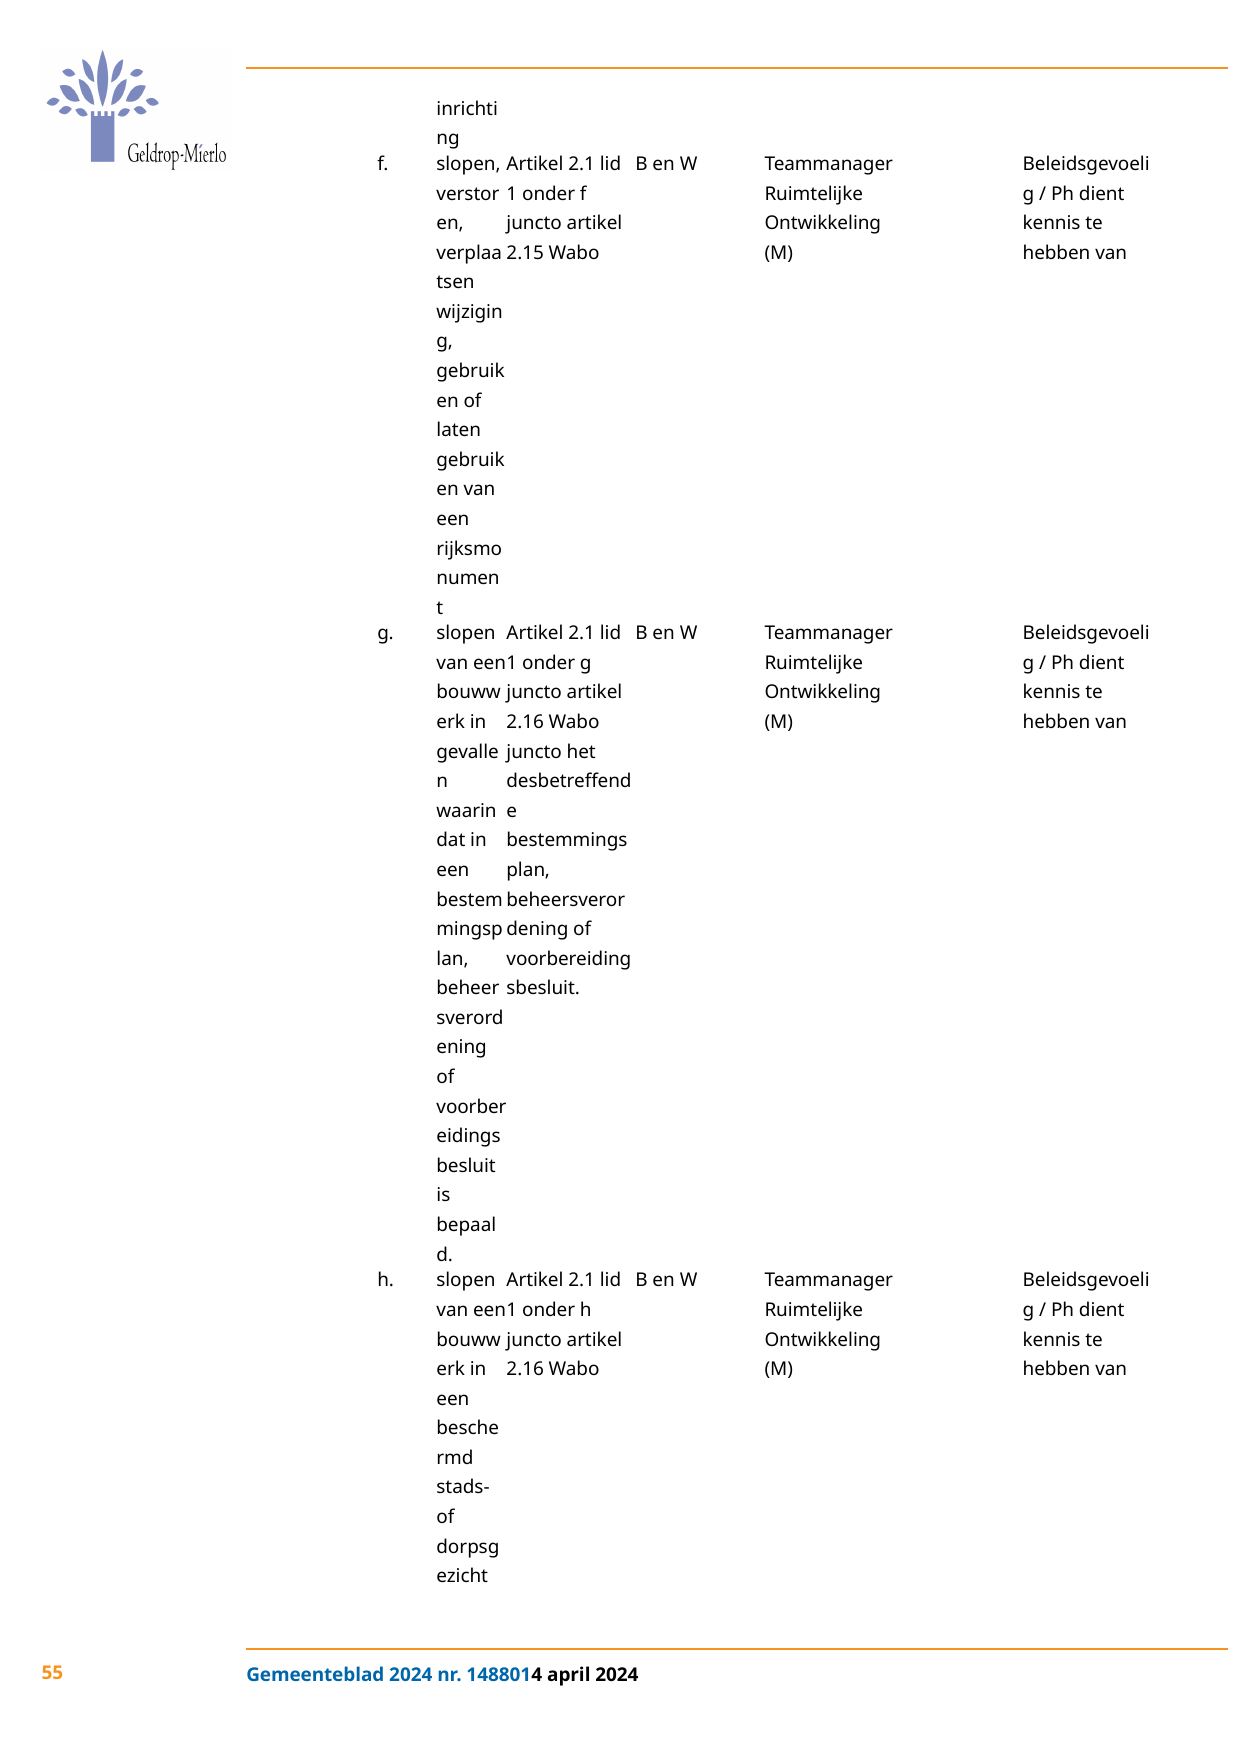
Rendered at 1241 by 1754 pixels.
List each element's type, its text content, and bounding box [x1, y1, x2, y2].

table_cell Teammanager Ruimtelijke Ontwikkeling (M) [764, 620, 893, 1267]
table_cell [506, 95, 635, 150]
table_cell slopen van een bouwwerk in een beschermd stads- of dorpsgezicht [377, 1267, 506, 1588]
table_cell Teammanager Ruimtelijke Ontwikkeling (M) [764, 150, 893, 619]
table_cell [894, 95, 1022, 150]
table_cell [894, 150, 1022, 619]
table_cell [248, 150, 377, 619]
table_cell B en W [635, 1267, 764, 1588]
table_cell slopen van een bouwwerk in gevallen waarin dat in een bestemmingsplan, beheersverordening of voorbereidingsbesluit is bepaald. [377, 620, 506, 1267]
table_cell B en W [635, 620, 764, 1267]
table_cell Beleidsgevoelig / Ph dient kennis te hebben van [1023, 1267, 1152, 1588]
table_cell Beleidsgevoelig / Ph dient kennis te hebben van [1023, 620, 1152, 1267]
table_cell Teammanager Ruimtelijke Ontwikkeling (M) [764, 1267, 893, 1588]
table_cell B en W [635, 150, 764, 619]
table_cell [894, 1267, 1022, 1588]
table_cell slopen, verstoren, verplaatsen wijziging, gebruiken of laten gebruiken van een rijksmonument [377, 150, 506, 619]
table_cell Beleidsgevoelig / Ph dient kennis te hebben van [1023, 150, 1152, 619]
table_cell Artikel 2.1 lid 1 onder f juncto artikel 2.15 Wabo [506, 150, 635, 619]
table_cell inrichting [377, 95, 506, 150]
table_cell [248, 620, 377, 1267]
table_cell [764, 95, 893, 150]
table_cell [635, 95, 764, 150]
picture [41, 47, 231, 172]
table_cell Artikel 2.1 lid 1 onder g juncto artikel 2.16 Wabo juncto het desbetreffende bestemmingsplan, beheersverordening of voorbereidingsbesluit. [506, 620, 635, 1267]
table_cell [248, 1267, 377, 1588]
table_cell [1023, 95, 1152, 150]
table_cell [248, 95, 377, 150]
table_cell [894, 620, 1022, 1267]
table_cell Artikel 2.1 lid 1 onder h juncto artikel 2.16 Wabo [506, 1267, 635, 1588]
